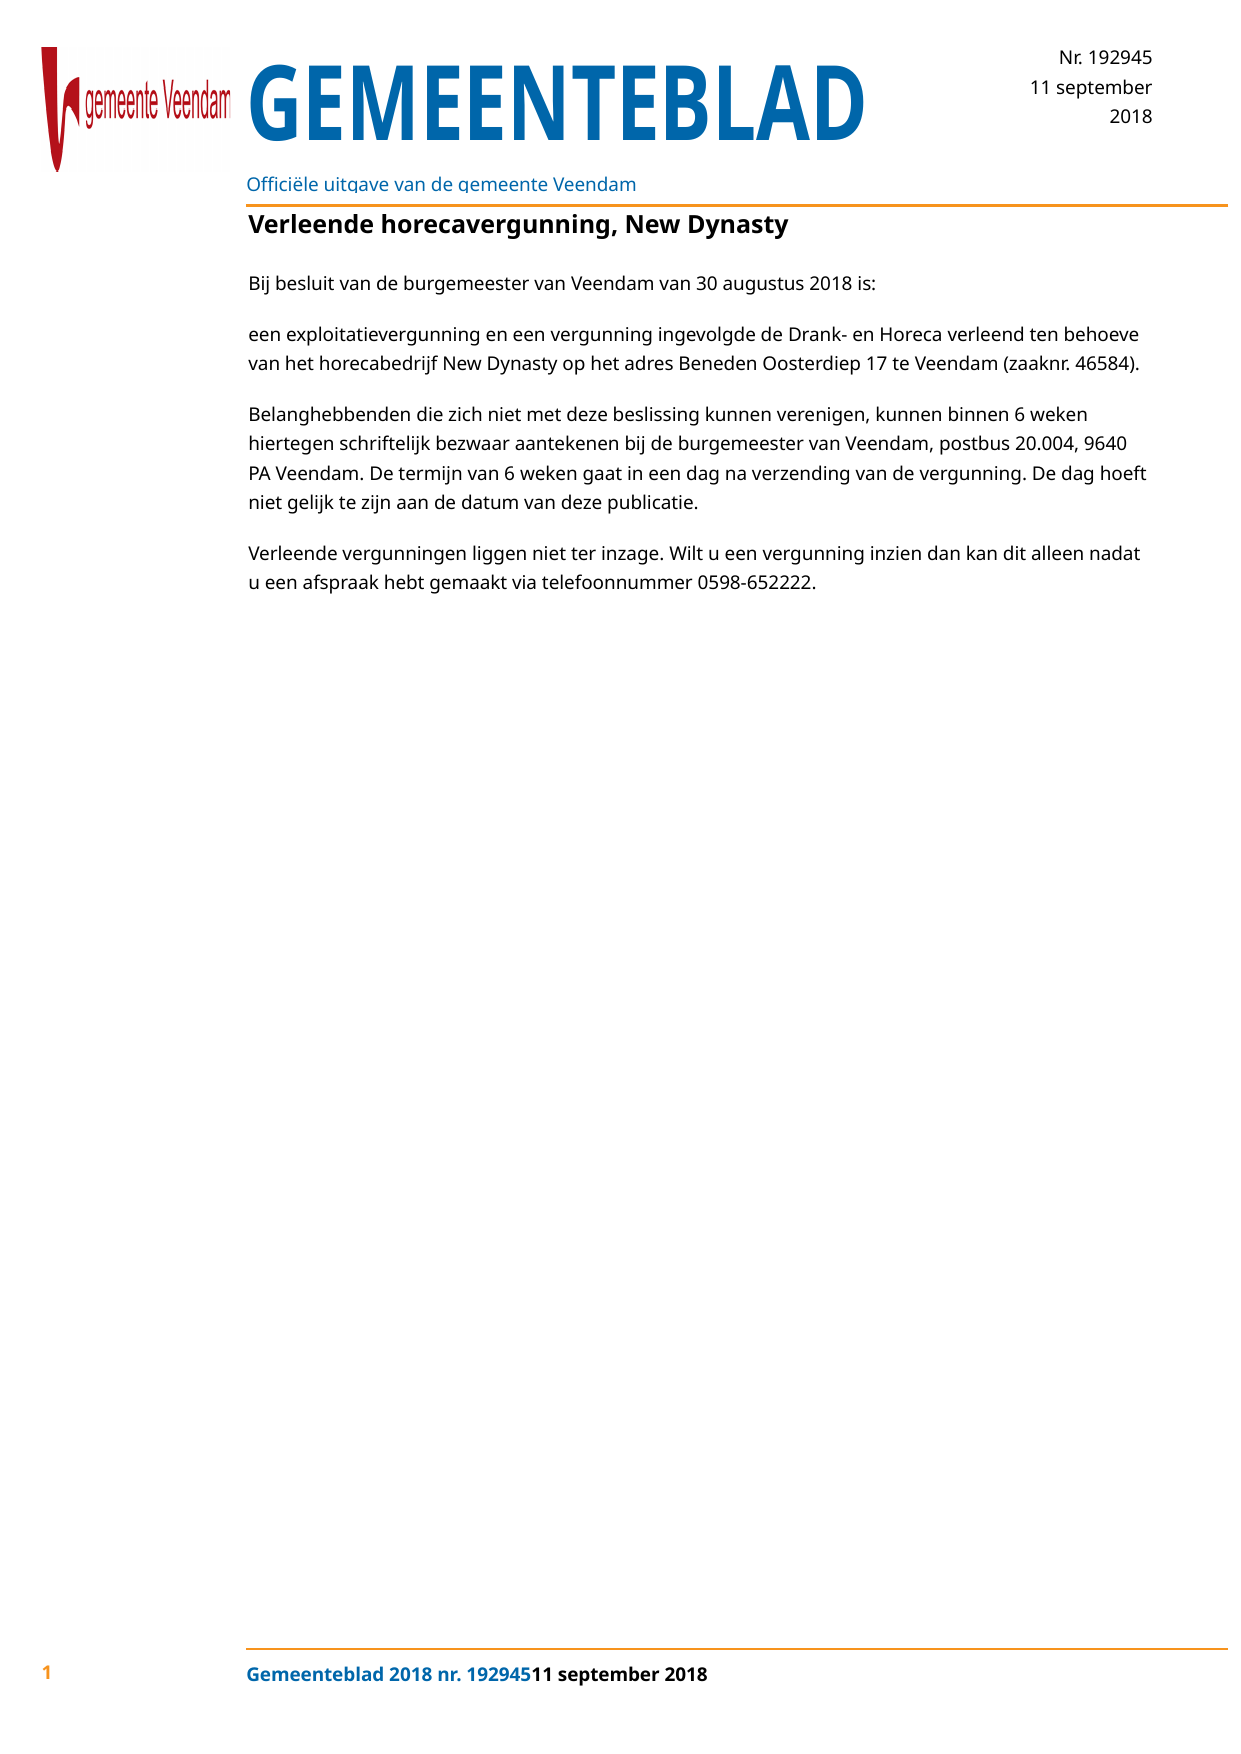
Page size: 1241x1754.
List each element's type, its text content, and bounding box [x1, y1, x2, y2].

text Bij besluit van de burgemeester van Veendam van 30 augustus 2018 is: [248, 270, 1152, 296]
picture [41, 47, 231, 172]
text Verleende vergunningen liggen niet ter inzage. Wilt u een vergunning inzien dan kan dit alleen nadat u een afspraak hebt gemaakt via telefoonnummer 0598-652222. [248, 540, 1152, 595]
text Verleende horecavergunning, New Dynasty [248, 207, 1152, 241]
text een exploitatievergunning en een vergunning ingevolgde de Drank- en Horeca verleend ten behoeve van het horecabedrijf New Dynasty op het adres Beneden Oosterdiep 17 te Veendam (zaaknr. 46584). [248, 321, 1152, 376]
text Belanghebbenden die zich niet met deze beslissing kunnen verenigen, kunnen binnen 6 weken hiertegen schriftelijk bezwaar aantekenen bij de burgemeester van Veendam, postbus 20.004, 9640 PA Veendam. De termijn van 6 weken gaat in een dag na verzending van de vergunning. De dag hoeft niet gelijk te zijn aan de datum van deze publicatie. [248, 401, 1152, 515]
